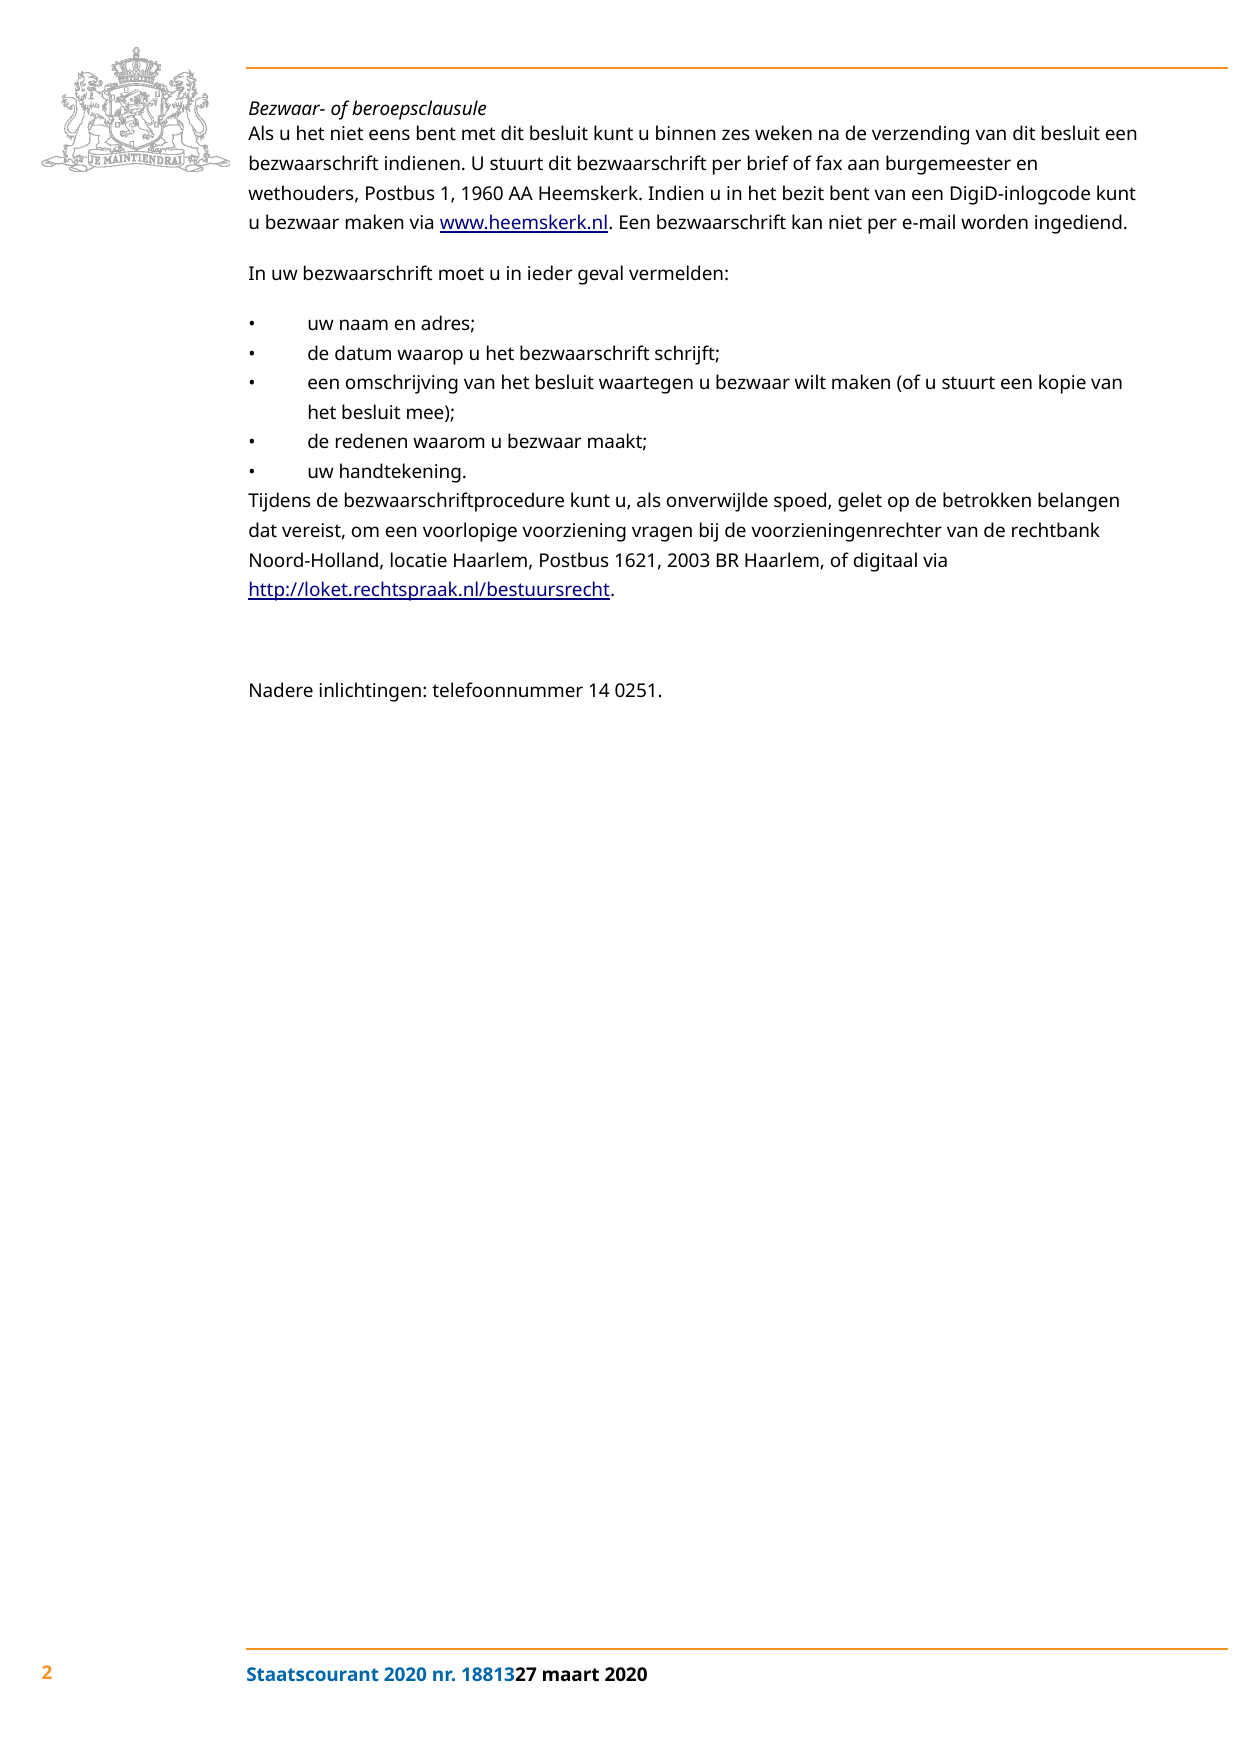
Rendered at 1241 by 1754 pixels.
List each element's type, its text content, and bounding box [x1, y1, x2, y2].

list een omschrijving van het besluit waartegen u bezwaar wilt maken (of u stuurt een kopie van het besluit mee); [248, 369, 1152, 424]
text Tijdens de bezwaarschriftprocedure kunt u, als onverwijlde spoed, gelet op de betrokken belangen dat vereist, om een voorlopige voorziening vragen bij de voorzieningenrechter van de rechtbank Noord-Holland, locatie Haarlem, Postbus 1621, 2003 BR Haarlem, of digitaal via http://loket.rechtspraak.nl/bestuursrecht. [248, 488, 1152, 602]
text Nadere inlichtingen: telefoonnummer 14 0251. [248, 677, 1152, 703]
picture [41, 47, 231, 172]
text Bezwaar- of beroepsclausule [248, 95, 1152, 121]
list uw naam en adres; [248, 310, 1152, 336]
text In uw bezwaarschrift moet u in ieder geval vermelden: [248, 260, 1152, 285]
list de redenen waarom u bezwaar maakt; [248, 428, 1152, 454]
list uw handtekening. [248, 458, 1152, 484]
text Als u het niet eens bent met dit besluit kunt u binnen zes weken na de verzending van dit besluit een bezwaarschrift indienen. U stuurt dit bezwaarschrift per brief of fax aan burgemeester en wethouders, Postbus 1, 1960 AA Heemskerk. Indien u in het bezit bent van een DigiD-inlogcode kunt u bezwaar maken via www.heemskerk.nl. Een bezwaarschrift kan niet per e-mail worden ingediend. [248, 121, 1152, 235]
list de datum waarop u het bezwaarschrift schrijft; [248, 340, 1152, 365]
